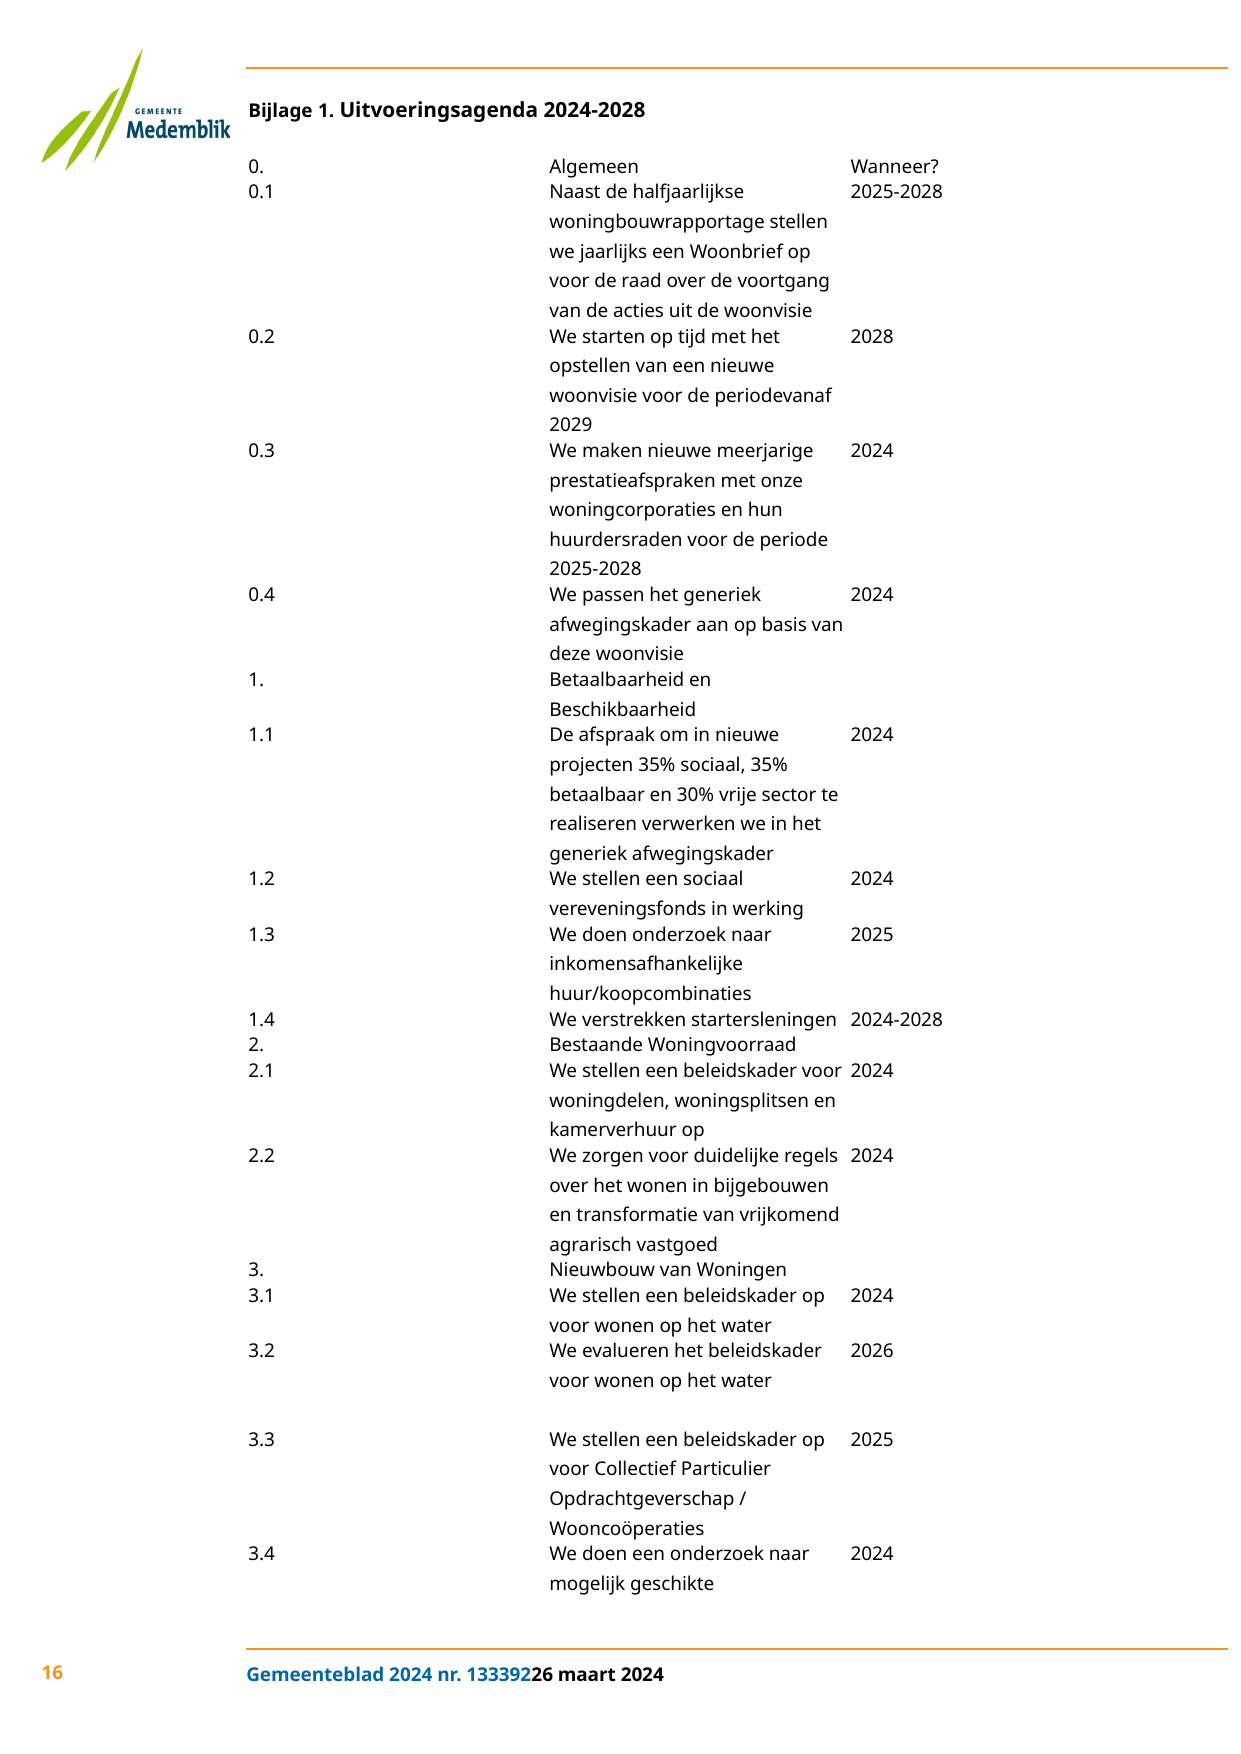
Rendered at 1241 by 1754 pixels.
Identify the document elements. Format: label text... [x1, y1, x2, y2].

table_header We stellen een beleidskader op voor Collectief Particulier Opdrachtgeverschap / Wooncoöperaties [549, 1426, 850, 1540]
table_cell We doen onderzoek naar inkomensafhankelijke huur/koopcombinaties [549, 921, 850, 1006]
table_cell 3.1 [248, 1283, 549, 1338]
table_cell 1.3 [248, 921, 549, 1006]
table_cell 2.1 [248, 1057, 549, 1142]
table_cell 0.3 [248, 437, 549, 581]
table_cell We verstrekken startersleningen [549, 1006, 850, 1032]
table_cell 1.4 [248, 1006, 549, 1032]
table_cell De afspraak om in nieuwe projecten 35% sociaal, 35% betaalbaar en 30% vrije sector te realiseren verwerken we in het generiek afwegingskader [549, 722, 850, 866]
table_cell 0.1 [248, 179, 549, 323]
table_cell We stellen een beleidskader op voor wonen op het water [549, 1283, 850, 1338]
table_cell We zorgen voor duidelijke regels over het wonen in bijgebouwen en transformatie van vrijkomend agrarisch vastgoed [549, 1142, 850, 1257]
table_cell We stellen een beleidskader voor woningdelen, woningsplitsen en kamerverhuur op [549, 1057, 850, 1142]
table_header 0. [248, 153, 549, 179]
picture [41, 47, 231, 172]
table_cell 0.2 [248, 323, 549, 437]
text Bijlage 1. Uitvoeringsagenda 2024-2028 [248, 95, 1152, 123]
table_cell 2024-2028 [850, 1006, 1152, 1032]
table_cell 3.2 [248, 1338, 549, 1393]
table_cell 1.2 [248, 866, 549, 921]
table_cell [850, 1032, 1152, 1057]
table_cell [850, 666, 1152, 722]
table_cell We evalueren het beleidskader voor wonen op het water [549, 1338, 850, 1393]
table_cell 2025 [850, 921, 1152, 1006]
table_cell We stellen een sociaal vereveningsfonds in werking [549, 866, 850, 921]
table_cell We doen een onderzoek naar mogelijk geschikte [549, 1540, 850, 1596]
table_cell 3. [248, 1257, 549, 1282]
table_cell 2024 [850, 1540, 1152, 1596]
table_cell 2024 [850, 1142, 1152, 1257]
table_cell Nieuwbouw van Woningen [549, 1257, 850, 1282]
table_cell We maken nieuwe meerjarige prestatieafspraken met onze woningcorporaties en hun huurdersraden voor de periode 2025-2028 [549, 437, 850, 581]
table_cell 2028 [850, 323, 1152, 437]
table_header 2025 [850, 1426, 1152, 1540]
table_cell 1. [248, 666, 549, 722]
table_header Algemeen [549, 153, 850, 179]
table_cell Betaalbaarheid en Beschikbaarheid [549, 666, 850, 722]
table_cell 2.2 [248, 1142, 549, 1257]
table_cell 2024 [850, 866, 1152, 921]
table_cell Naast de halfjaarlijkse woningbouwrapportage stellen we jaarlijks een Woonbrief op voor de raad over de voortgang van de acties uit de woonvisie [549, 179, 850, 323]
table_cell 2. [248, 1032, 549, 1057]
table_cell 0.4 [248, 581, 549, 666]
table_cell 2024 [850, 437, 1152, 581]
table_cell 1.1 [248, 722, 549, 866]
table_header Wanneer? [850, 153, 1152, 179]
table_header 3.3 [248, 1426, 549, 1540]
table_cell [850, 1257, 1152, 1282]
table_cell We starten op tijd met het opstellen van een nieuwe woonvisie voor de periodevanaf 2029 [549, 323, 850, 437]
table_cell 2024 [850, 1283, 1152, 1338]
table_cell 2024 [850, 1057, 1152, 1142]
table_cell 2024 [850, 581, 1152, 666]
table_cell 2025-2028 [850, 179, 1152, 323]
table_cell Bestaande Woningvoorraad [549, 1032, 850, 1057]
table_cell We passen het generiek afwegingskader aan op basis van deze woonvisie [549, 581, 850, 666]
table_cell 2026 [850, 1338, 1152, 1393]
table_cell 3.4 [248, 1540, 549, 1596]
table_cell 2024 [850, 722, 1152, 866]
